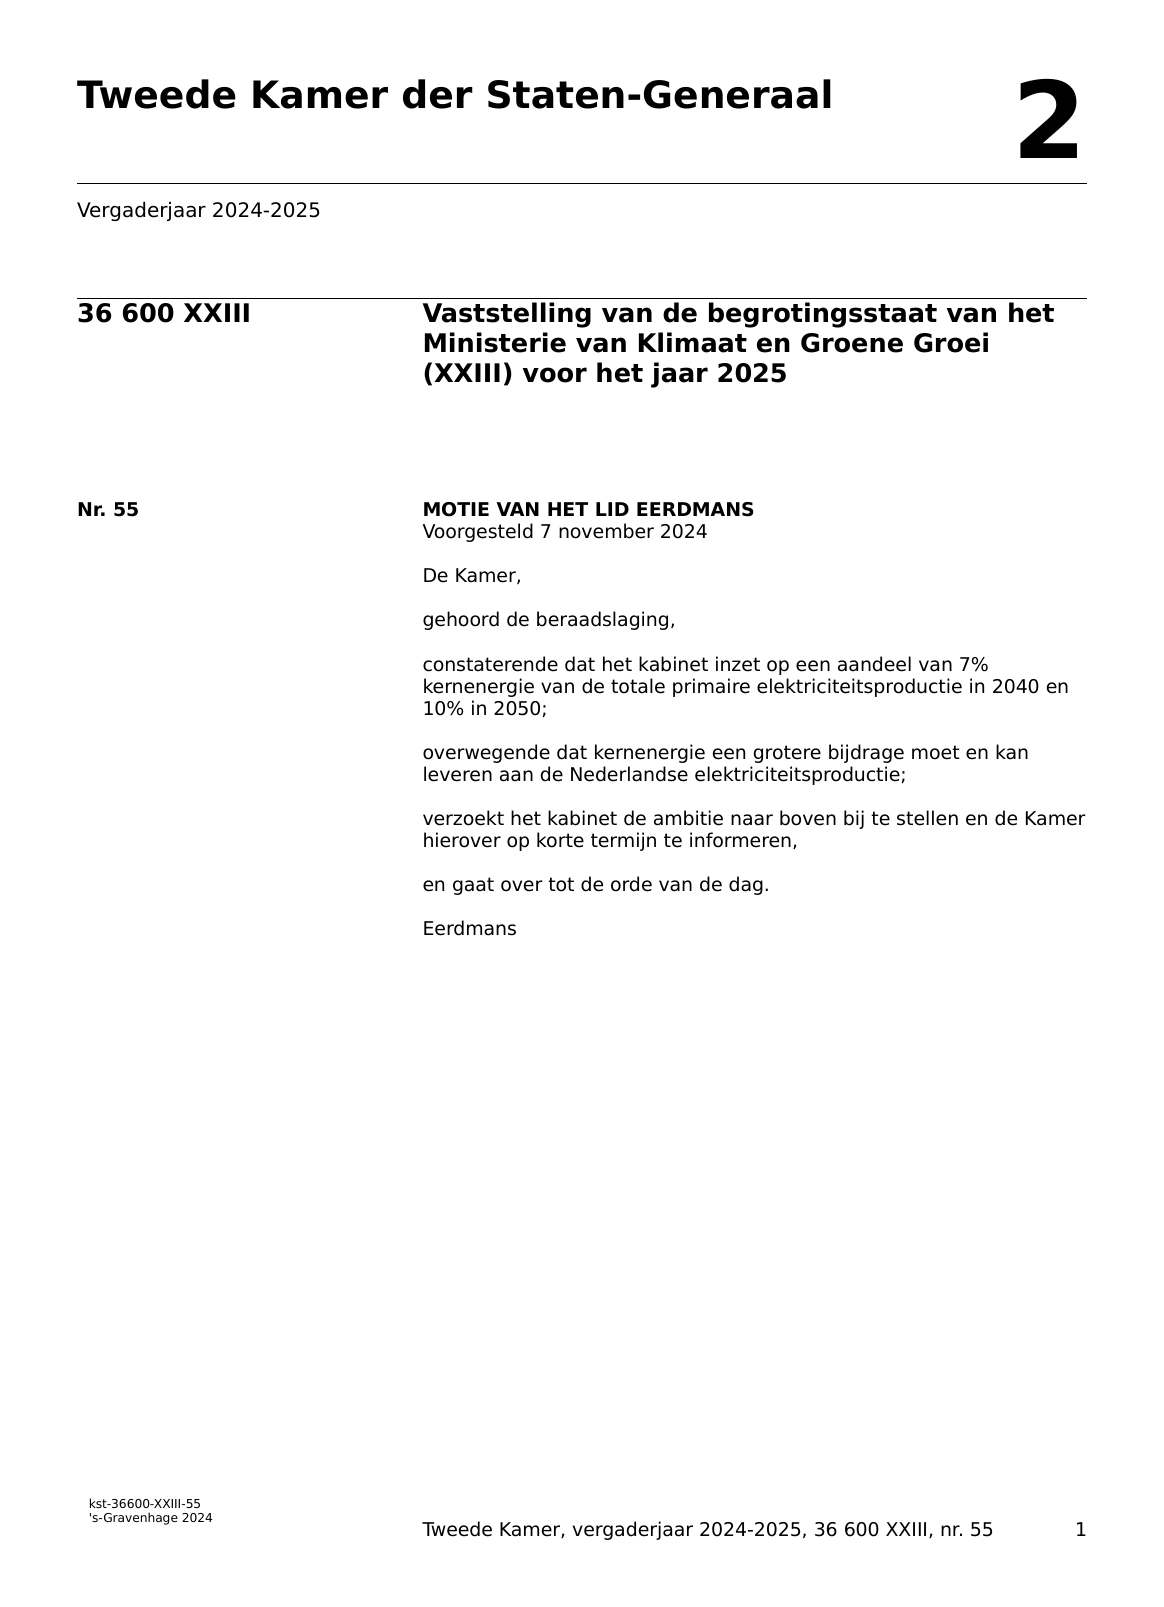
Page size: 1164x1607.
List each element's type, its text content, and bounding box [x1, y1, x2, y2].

text constaterende dat het kabinet inzet op een aandeel van 7% kernenergie van de totale primaire elektriciteitsproductie in 2040 en 10% in 2050; [422, 653, 1087, 719]
text De Kamer, [422, 565, 1087, 587]
text gehoord de beraadslaging, [422, 609, 1087, 631]
table_header 2 [886, 59, 1087, 183]
text overwegende dat kernenergie een grotere bijdrage moet en kan leveren aan de Nederlandse elektriciteitsproductie; [422, 742, 1087, 786]
table_cell Vergaderjaar 2024-2025 [77, 184, 1087, 298]
text kst-36600-XXIII-55 [88, 1497, 323, 1511]
text 's-Gravenhage 2024 [88, 1511, 323, 1525]
text en gaat over tot de orde van de dag. [422, 874, 1087, 896]
subtitle Nr. 55 MOTIE VAN HET LID EERDMANS [77, 499, 1087, 521]
text verzoekt het kabinet de ambitie naar boven bij te stellen en de Kamer hierover op korte termijn te informeren, [422, 808, 1087, 852]
table_header Tweede Kamer der Staten-Generaal [77, 59, 886, 183]
text Voorgesteld 7 november 2024 [422, 521, 1087, 543]
text Eerdmans [422, 918, 1087, 940]
subtitle 36 600 XXIII Vaststelling van de begrotingsstaat van het Ministerie van Klimaat en Groene Groei (XXIII) voor het jaar 2025 [77, 299, 1087, 388]
